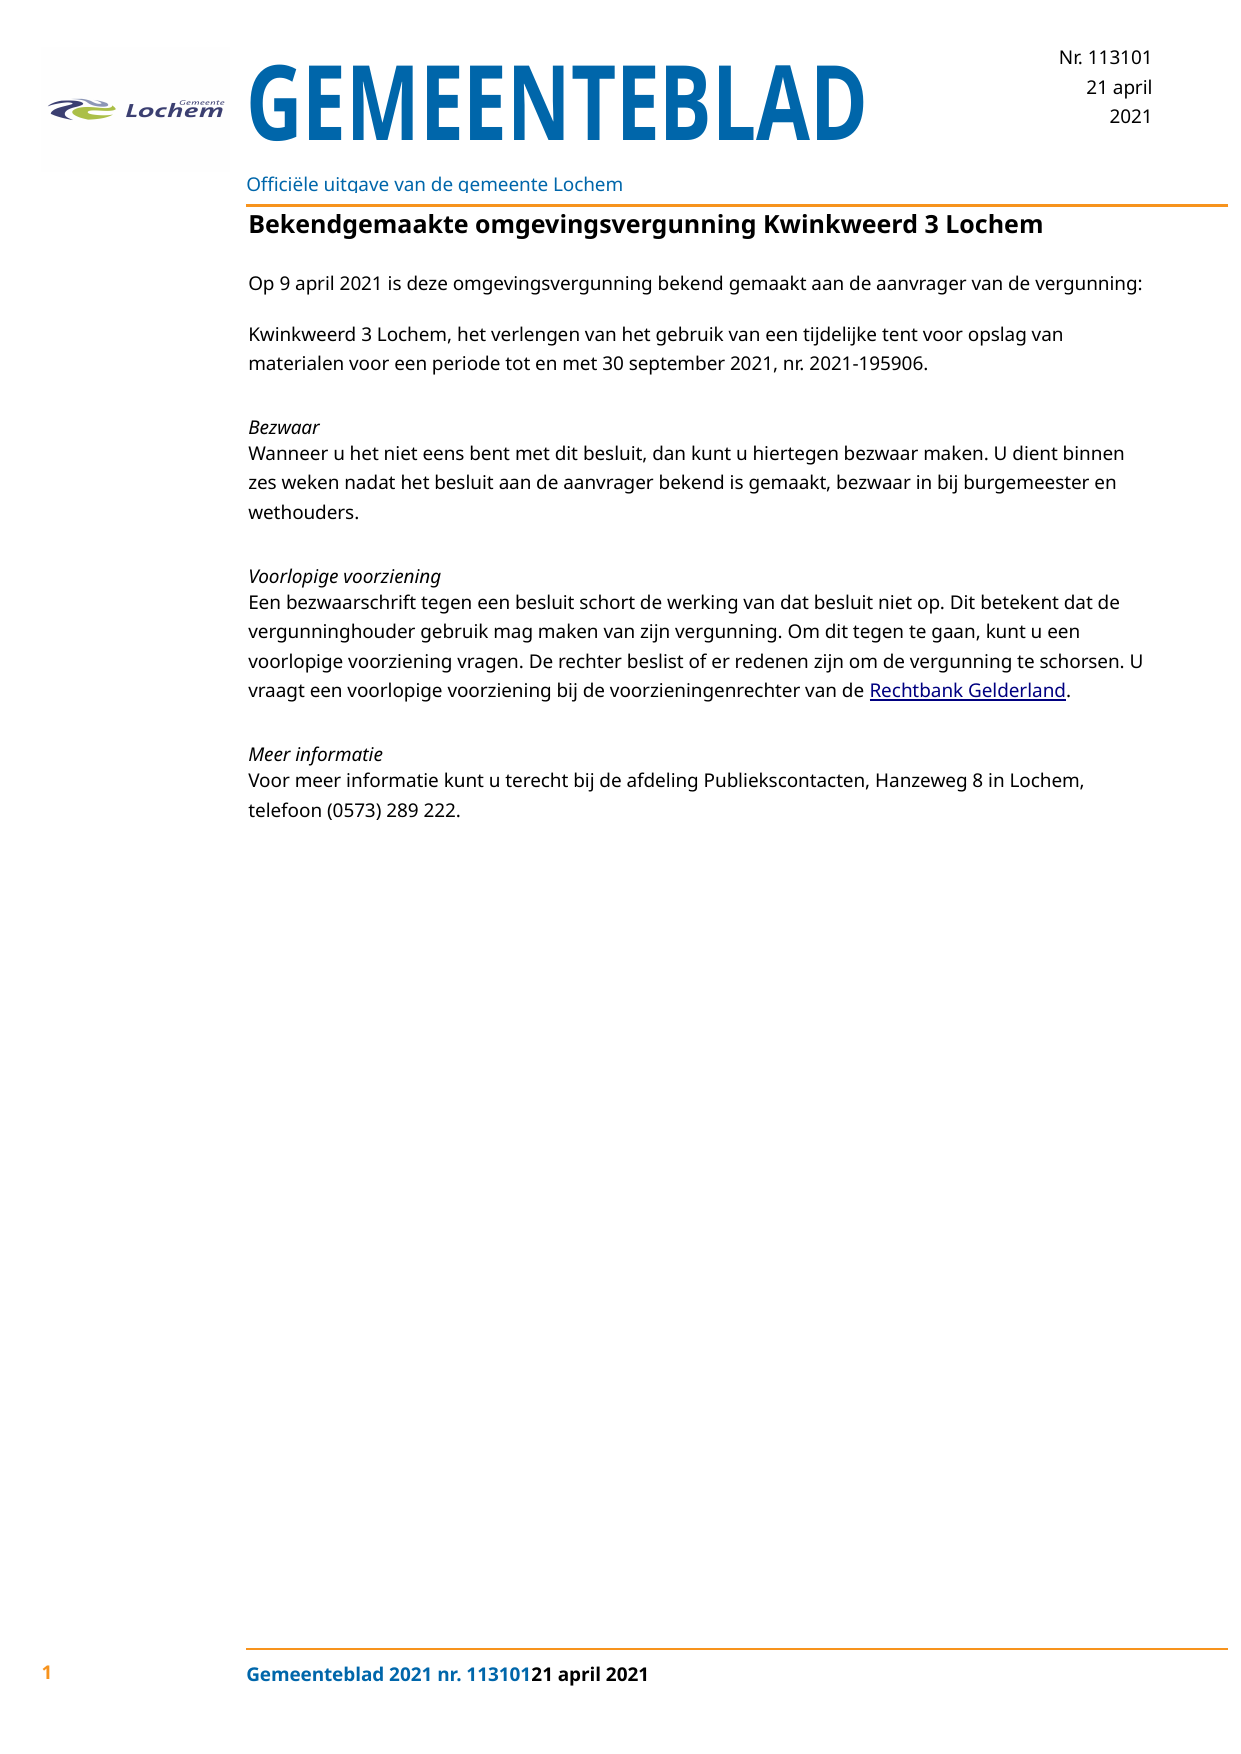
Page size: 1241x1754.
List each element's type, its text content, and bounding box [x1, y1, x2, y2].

text Meer informatie [248, 742, 1152, 767]
text Kwinkweerd 3 Lochem, het verlengen van het gebruik van een tijdelijke tent voor opslag van materialen voor een periode tot en met 30 september 2021, nr. 2021-195906. [248, 321, 1152, 376]
text Voor meer informatie kunt u terecht bij de afdeling Publiekscontacten, Hanzeweg 8 in Lochem, telefoon (0573) 289 222. [248, 767, 1152, 823]
text Wanneer u het niet eens bent met dit besluit, dan kunt u hiertegen bezwaar maken. U dient binnen zes weken nadat het besluit aan de aanvrager bekend is gemaakt, bezwaar in bij burgemeester en wethouders. [248, 440, 1152, 525]
text Op 9 april 2021 is deze omgevingsvergunning bekend gemaakt aan de aanvrager van de vergunning: [248, 270, 1152, 296]
text Voorlopige voorziening [248, 563, 1152, 589]
text Bekendgemaakte omgevingsvergunning Kwinkweerd 3 Lochem [248, 207, 1152, 241]
text Bezwaar [248, 414, 1152, 440]
text Een bezwaarschrift tegen een besluit schort de werking van dat besluit niet op. Dit betekent dat de vergunninghouder gebruik mag maken van zijn vergunning. Om dit tegen te gaan, kunt u een voorlopige voorziening vragen. De rechter beslist of er redenen zijn om de vergunning te schorsen. U vraagt een voorlopige voorziening bij de voorzieningenrechter van de Rechtbank Gelderland. [248, 589, 1152, 703]
picture [41, 47, 231, 172]
